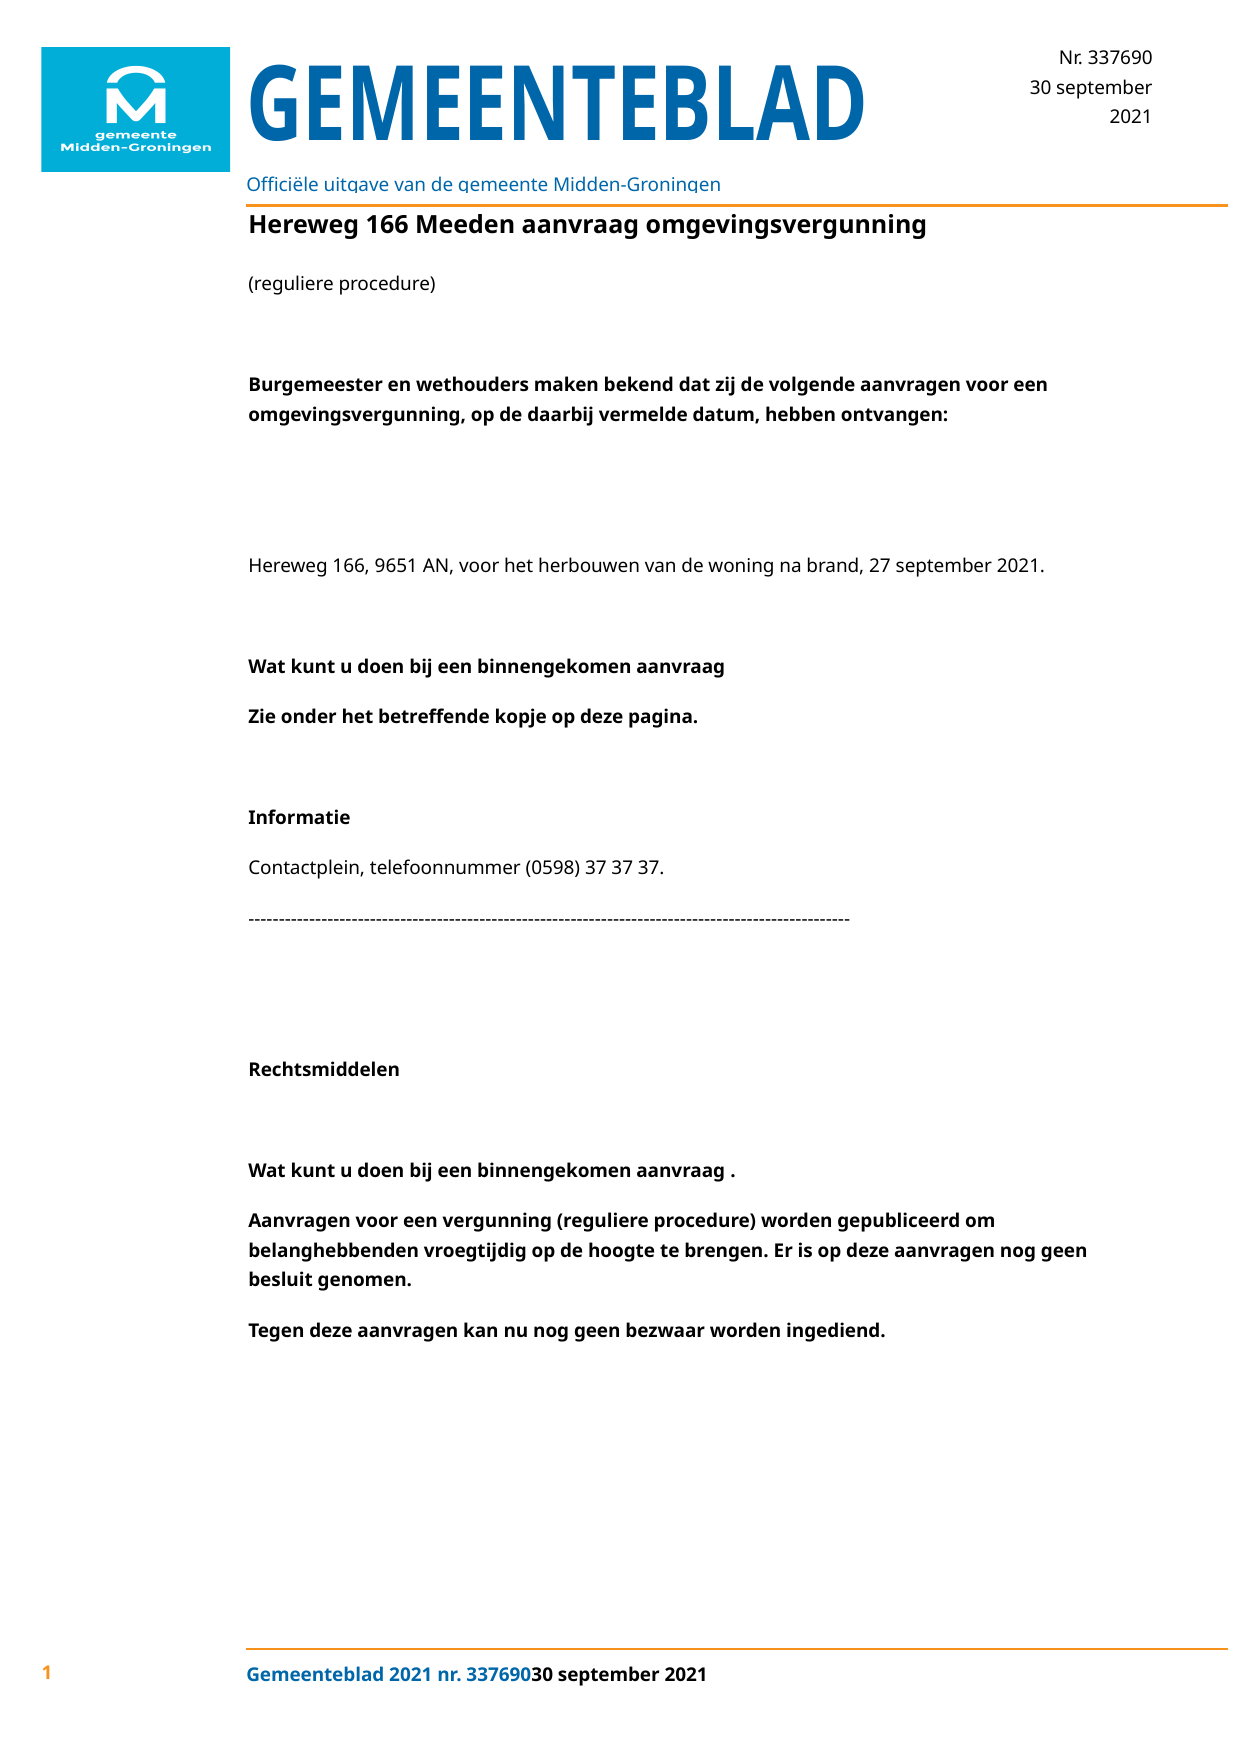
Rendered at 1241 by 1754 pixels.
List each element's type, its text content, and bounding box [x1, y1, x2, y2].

picture [107, 89, 165, 122]
text --------------------------------------------------------------------------------------------------- [248, 905, 1152, 931]
text Hereweg 166 Meeden aanvraag omgevingsvergunning [248, 207, 1152, 241]
picture [184, 146, 190, 153]
text Contactplein, telefoonnummer (0598) 37 37 37. [248, 854, 1152, 880]
text Rechtsmiddelen [248, 1056, 1152, 1082]
picture [108, 66, 164, 82]
text Tegen deze aanvragen kan nu nog geen bezwaar worden ingediend. [248, 1317, 1152, 1343]
text Wat kunt u doen bij een binnengekomen aanvraag [248, 653, 1152, 678]
text (reguliere procedure) [248, 270, 1152, 296]
text Informatie [248, 804, 1152, 830]
text Wat kunt u doen bij een binnengekomen aanvraag . [248, 1157, 1152, 1183]
text Burgemeester en wethouders maken bekend dat zij de volgende aanvragen voor een omgevingsvergunning, op de daarbij vermelde datum, hebben ontvangen: [248, 371, 1152, 426]
text Aanvragen voor een vergunning (reguliere procedure) worden gepubliceerd om belanghebbenden vroegtijdig op de hoogte te brengen. Er is op deze aanvragen nog geen besluit genomen. [248, 1207, 1152, 1292]
text Zie onder het betreffende kopje op deze pagina. [248, 703, 1152, 729]
text Hereweg 166, 9651 AN, voor het herbouwen van de woning na brand, 27 september 2021. [248, 552, 1152, 578]
